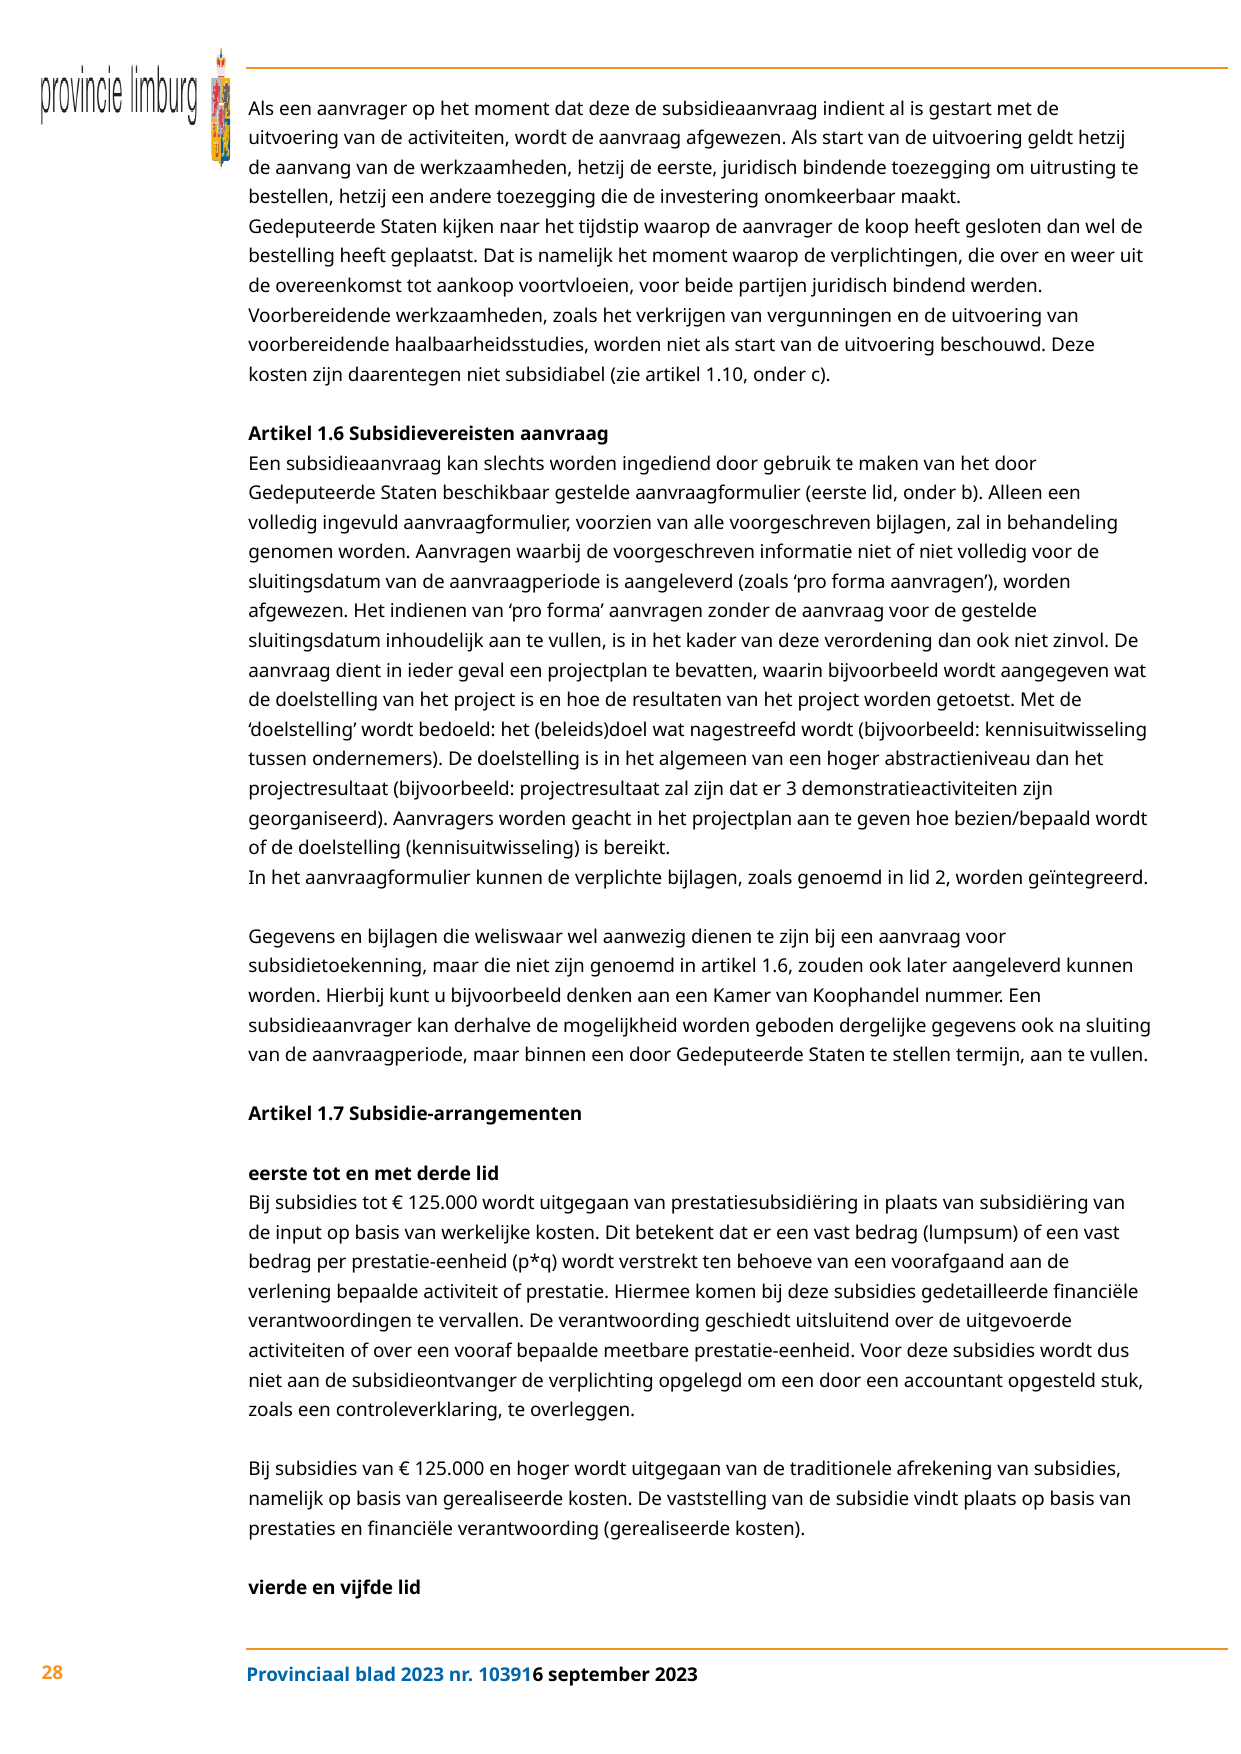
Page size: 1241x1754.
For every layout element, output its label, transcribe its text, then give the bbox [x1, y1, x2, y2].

text eerste tot en met derde lid [248, 1160, 1152, 1186]
text vierde en vijfde lid [248, 1574, 1152, 1600]
text Bij subsidies van € 125.000 en hoger wordt uitgegaan van de traditionele afrekening van subsidies, namelijk op basis van gerealiseerde kosten. De vaststelling van de subsidie vindt plaats op basis van prestaties en financiële verantwoording (gerealiseerde kosten). [248, 1456, 1152, 1541]
text Artikel 1.7 Subsidie-arrangementen [248, 1101, 1152, 1126]
text Als een aanvrager op het moment dat deze de subsidieaanvraag indient al is gestart met de uitvoering van de activiteiten, wordt de aanvraag afgewezen. Als start van de uitvoering geldt hetzij de aanvang van de werkzaamheden, hetzij de eerste, juridisch bindende toezegging om uitrusting te bestellen, hetzij een andere toezegging die de investering onomkeerbaar maakt. [248, 95, 1152, 209]
text Gedeputeerde Staten kijken naar het tijdstip waarop de aanvrager de koop heeft gesloten dan wel de bestelling heeft geplaatst. Dat is namelijk het moment waarop de verplichtingen, die over en weer uit de overeenkomst tot aankoop voortvloeien, voor beide partijen juridisch bindend werden. Voorbereidende werkzaamheden, zoals het verkrijgen van vergunningen en de uitvoering van voorbereidende haalbaarheidsstudies, worden niet als start van de uitvoering beschouwd. Deze kosten zijn daarentegen niet subsidiabel (zie artikel 1.10, onder c). [248, 213, 1152, 387]
text Artikel 1.6 Subsidievereisten aanvraag [248, 420, 1152, 446]
picture [41, 47, 231, 172]
text In het aanvraagformulier kunnen de verplichte bijlagen, zoals genoemd in lid 2, worden geïntegreerd. [248, 864, 1152, 890]
text Een subsidieaanvraag kan slechts worden ingediend door gebruik te maken van het door Gedeputeerde Staten beschikbaar gestelde aanvraagformulier (eerste lid, onder b). Alleen een volledig ingevuld aanvraagformulier, voorzien van alle voorgeschreven bijlagen, zal in behandeling genomen worden. Aanvragen waarbij de voorgeschreven informatie niet of niet volledig voor de sluitingsdatum van de aanvraagperiode is aangeleverd (zoals ‘pro forma aanvragen’), worden afgewezen. Het indienen van ‘pro forma’ aanvragen zonder de aanvraag voor de gestelde sluitingsdatum inhoudelijk aan te vullen, is in het kader van deze verordening dan ook niet zinvol. De aanvraag dient in ieder geval een projectplan te bevatten, waarin bijvoorbeeld wordt aangegeven wat de doelstelling van het project is en hoe de resultaten van het project worden getoetst. Met de ‘doelstelling’ wordt bedoeld: het (beleids)doel wat nagestreefd wordt (bijvoorbeeld: kennisuitwisseling tussen ondernemers). De doelstelling is in het algemeen van een hoger abstractieniveau dan het projectresultaat (bijvoorbeeld: projectresultaat zal zijn dat er 3 demonstratieactiviteiten zijn georganiseerd). Aanvragers worden geacht in het projectplan aan te geven hoe bezien/bepaald wordt of de doelstelling (kennisuitwisseling) is bereikt. [248, 450, 1152, 860]
text Bij subsidies tot € 125.000 wordt uitgegaan van prestatiesubsidiëring in plaats van subsidiëring van de input op basis van werkelijke kosten. Dit betekent dat er een vast bedrag (lumpsum) of een vast bedrag per prestatie-eenheid (p*q) wordt verstrekt ten behoeve van een voorafgaand aan de verlening bepaalde activiteit of prestatie. Hiermee komen bij deze subsidies gedetailleerde financiële verantwoordingen te vervallen. De verantwoording geschiedt uitsluitend over de uitgevoerde activiteiten of over een vooraf bepaalde meetbare prestatie-eenheid. Voor deze subsidies wordt dus niet aan de subsidieontvanger de verplichting opgelegd om een door een accountant opgesteld stuk, zoals een controleverklaring, te overleggen. [248, 1189, 1152, 1422]
text Gegevens en bijlagen die weliswaar wel aanwezig dienen te zijn bij een aanvraag voor subsidietoekenning, maar die niet zijn genoemd in artikel 1.6, zouden ook later aangeleverd kunnen worden. Hierbij kunt u bijvoorbeeld denken aan een Kamer van Koophandel nummer. Een subsidieaanvrager kan derhalve de mogelijkheid worden geboden dergelijke gegevens ook na sluiting van de aanvraagperiode, maar binnen een door Gedeputeerde Staten te stellen termijn, aan te vullen. [248, 923, 1152, 1067]
